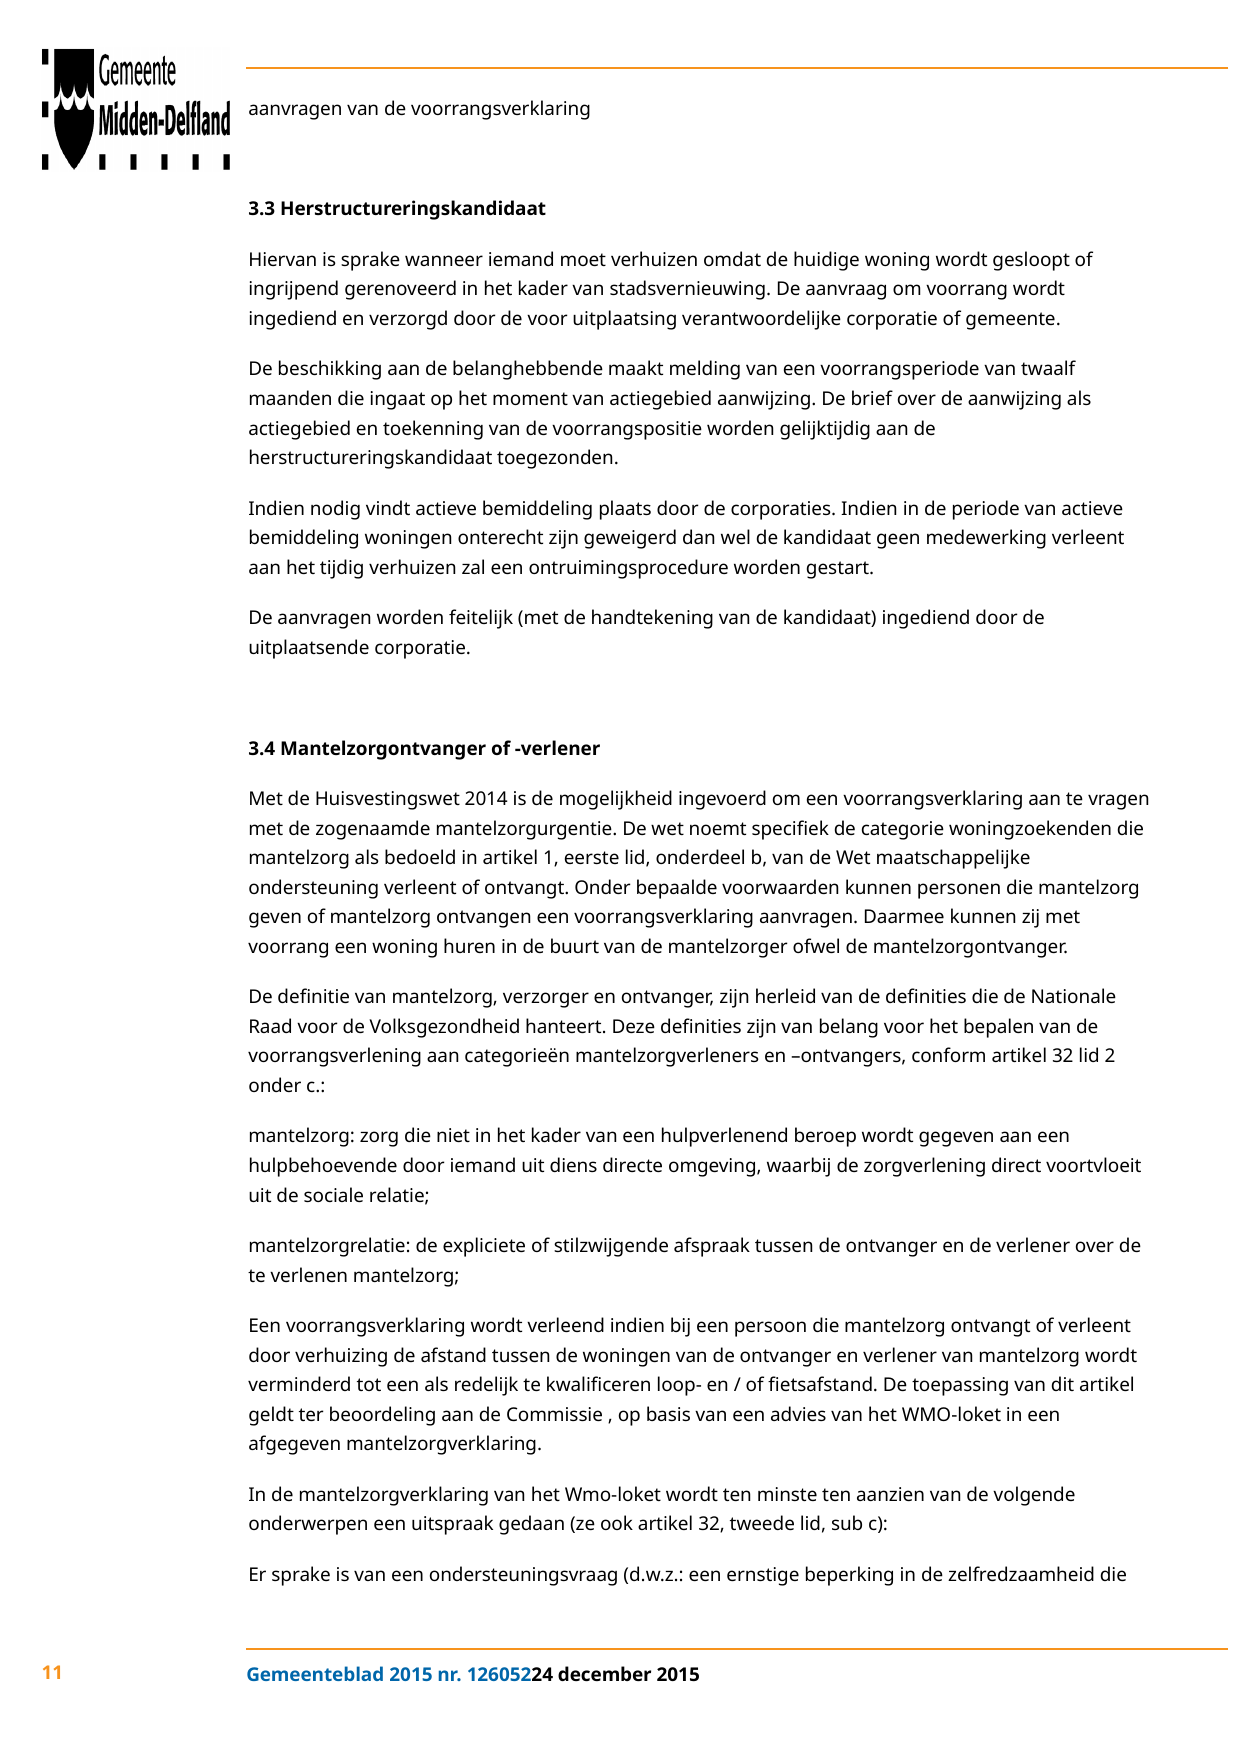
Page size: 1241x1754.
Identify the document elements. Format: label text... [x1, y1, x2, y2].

text mantelzorg: zorg die niet in het kader van een hulpverlenend beroep wordt gegeven aan een hulpbehoevende door iemand uit diens directe omgeving, waarbij de zorgverlening direct voortvloeit uit de sociale relatie; [248, 1123, 1152, 1208]
text 3.3 Herstructureringskandidaat [248, 196, 1152, 221]
text In de mantelzorgverklaring van het Wmo-loket wordt ten minste ten aanzien van de volgende onderwerpen een uitspraak gedaan (ze ook artikel 32, tweede lid, sub c): [248, 1481, 1152, 1536]
text Een voorrangsverklaring wordt verleend indien bij een persoon die mantelzorg ontvangt of verleent door verhuizing de afstand tussen de woningen van de ontvanger en verlener van mantelzorg wordt verminderd tot een als redelijk te kwalificeren loop- en / of fietsafstand. De toepassing van dit artikel geldt ter beoordeling aan de Commissie , op basis van een advies van het WMO-loket in een afgegeven mantelzorgverklaring. [248, 1312, 1152, 1456]
text Er sprake is van een ondersteuningsvraag (d.w.z.: een ernstige beperking in de zelfredzaamheid die [248, 1561, 1152, 1587]
picture [41, 47, 231, 172]
text Indien nodig vindt actieve bemiddeling plaats door de corporaties. Indien in de periode van actieve bemiddeling woningen onterecht zijn geweigerd dan wel de kandidaat geen medewerking verleent aan het tijdig verhuizen zal een ontruimingsprocedure worden gestart. [248, 495, 1152, 580]
text De beschikking aan de belanghebbende maakt melding van een voorrangsperiode van twaalf maanden die ingaat op het moment van actiegebied aanwijzing. De brief over de aanwijzing als actiegebied en toekenning van de voorrangspositie worden gelijktijdig aan de herstructureringskandidaat toegezonden. [248, 356, 1152, 470]
text Met de Huisvestingswet 2014 is de mogelijkheid ingevoerd om een voorrangsverklaring aan te vragen met de zogenaamde mantelzorgurgentie. De wet noemt specifiek de categorie woningzoekenden die mantelzorg als bedoeld in artikel 1, eerste lid, onderdeel b, van de Wet maatschappelijke ondersteuning verleent of ontvangt. Onder bepaalde voorwaarden kunnen personen die mantelzorg geven of mantelzorg ontvangen een voorrangsverklaring aanvragen. Daarmee kunnen zij met voorrang een woning huren in de buurt van de mantelzorger ofwel de mantelzorgontvanger. [248, 785, 1152, 959]
text Hiervan is sprake wanneer iemand moet verhuizen omdat de huidige woning wordt gesloopt of ingrijpend gerenoveerd in het kader van stadsvernieuwing. De aanvraag om voorrang wordt ingediend en verzorgd door de voor uitplaatsing verantwoordelijke corporatie of gemeente. [248, 246, 1152, 331]
text 3.4 Mantelzorgontvanger of -verlener [248, 735, 1152, 761]
text De aanvragen worden feitelijk (met de handtekening van de kandidaat) ingediend door de uitplaatsende corporatie. [248, 604, 1152, 660]
text mantelzorgrelatie: de expliciete of stilzwijgende afspraak tussen de ontvanger en de verlener over de te verlenen mantelzorg; [248, 1232, 1152, 1288]
text aanvragen van de voorrangsverklaring [248, 95, 1152, 121]
text De definitie van mantelzorg, verzorger en ontvanger, zijn herleid van de definities die de Nationale Raad voor de Volksgezondheid hanteert. Deze definities zijn van belang voor het bepalen van de voorrangsverlening aan categorieën mantelzorgverleners en –ontvangers, conform artikel 32 lid 2 onder c.: [248, 983, 1152, 1098]
